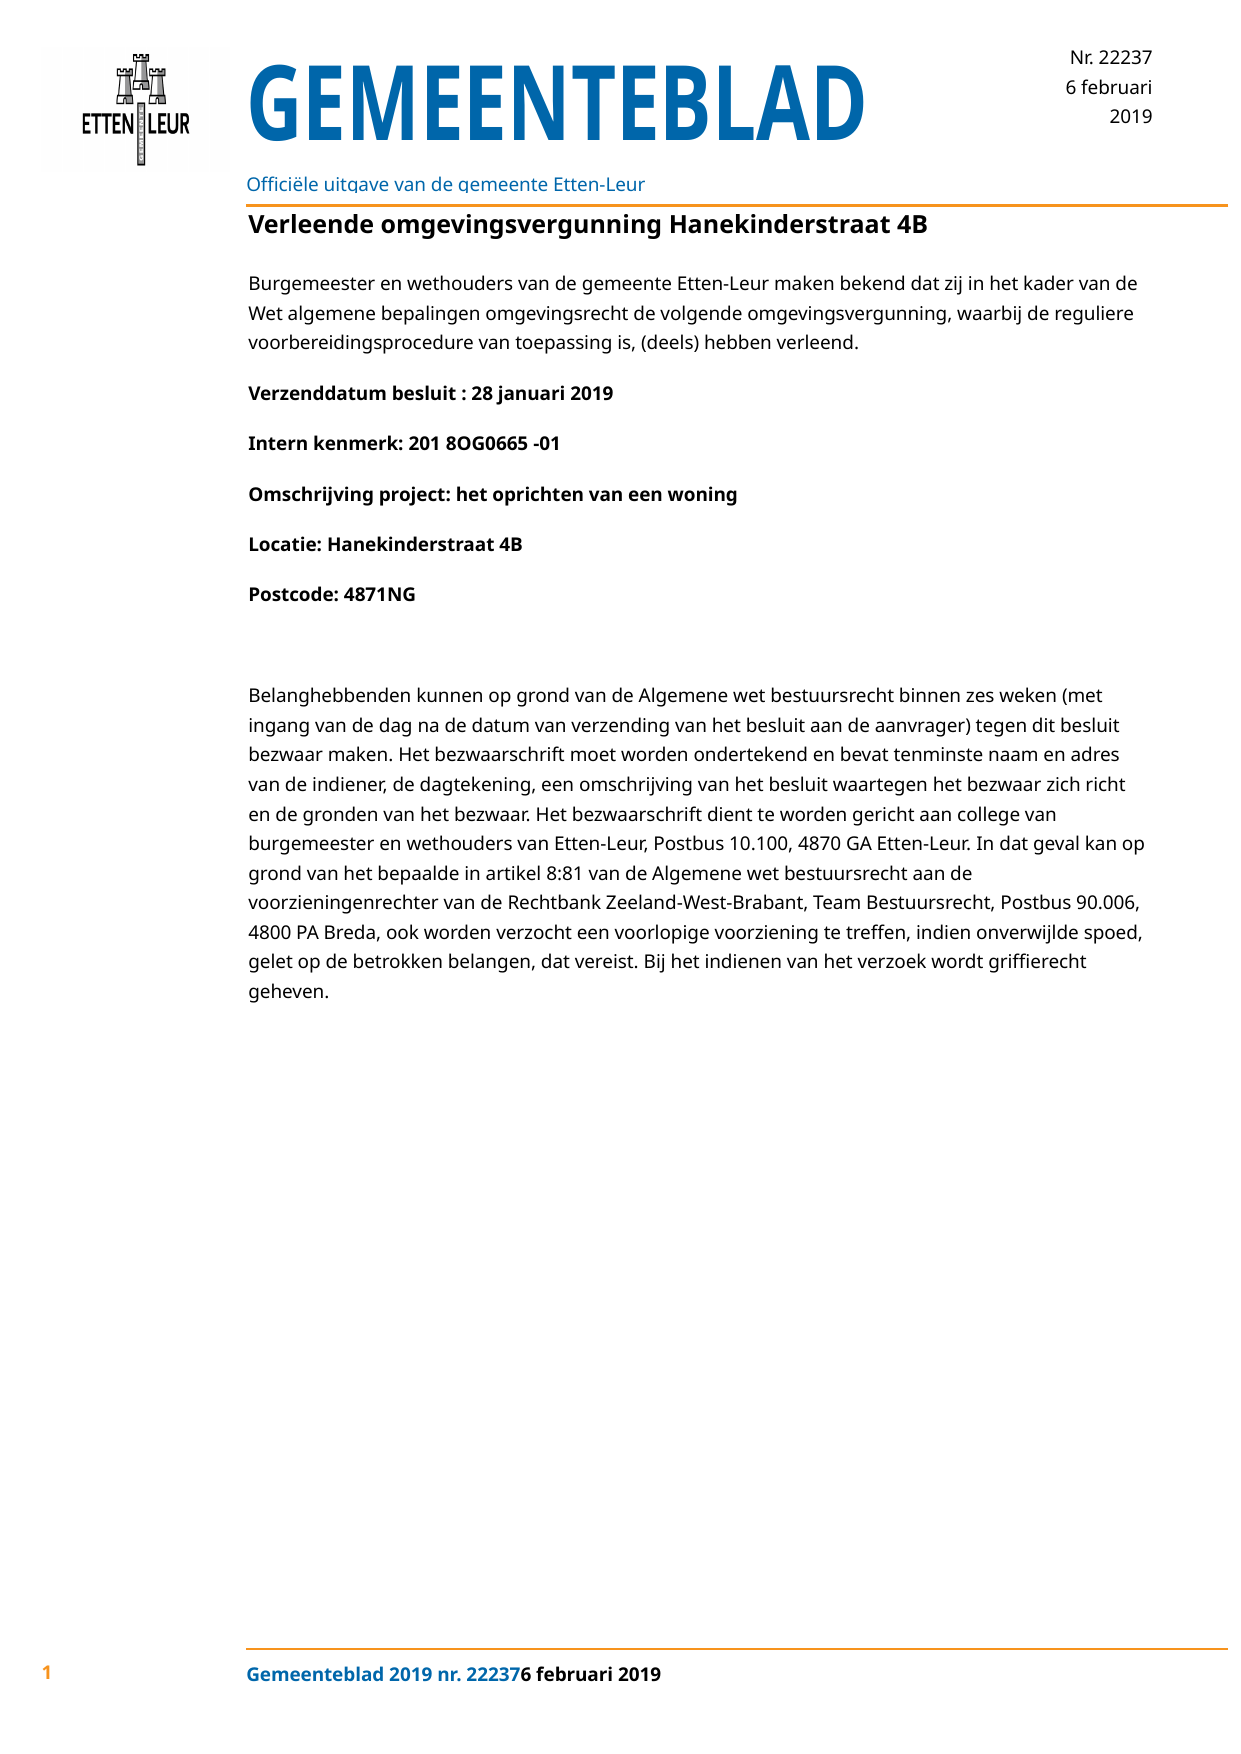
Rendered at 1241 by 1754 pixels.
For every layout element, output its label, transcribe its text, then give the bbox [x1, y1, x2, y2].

text Omschrijving project: het oprichten van een woning [248, 481, 1152, 506]
text Verleende omgevingsvergunning Hanekinderstraat 4B [248, 207, 1152, 241]
text Intern kenmerk: 201 8OG0665 -01 [248, 430, 1152, 456]
text Burgemeester en wethouders van de gemeente Etten-Leur maken bekend dat zij in het kader van de Wet algemene bepalingen omgevingsrecht de volgende omgevingsvergunning, waarbij de reguliere voorbereidingsprocedure van toepassing is, (deels) hebben verleend. [248, 270, 1152, 355]
picture [41, 47, 231, 172]
text Belanghebbenden kunnen op grond van de Algemene wet bestuursrecht binnen zes weken (met ingang van de dag na de datum van verzending van het besluit aan de aanvrager) tegen dit besluit bezwaar maken. Het bezwaarschrift moet worden ondertekend en bevat tenminste naam en adres van de indiener, de dagtekening, een omschrijving van het besluit waartegen het bezwaar zich richt en de gronden van het bezwaar. Het bezwaarschrift dient te worden gericht aan college van burgemeester en wethouders van Etten-Leur, Postbus 10.100, 4870 GA Etten-Leur. In dat geval kan op grond van het bepaalde in artikel 8:81 van de Algemene wet bestuursrecht aan de voorzieningenrechter van de Rechtbank Zeeland-West-Brabant, Team Bestuursrecht, Postbus 90.006, 4800 PA Breda, ook worden verzocht een voorlopige voorziening te treffen, indien onverwijlde spoed, gelet op de betrokken belangen, dat vereist. Bij het indienen van het verzoek wordt griffierecht geheven. [248, 682, 1152, 1004]
text Postcode: 4871NG [248, 582, 1152, 607]
text Locatie: Hanekinderstraat 4B [248, 531, 1152, 557]
text Verzenddatum besluit : 28 januari 2019 [248, 380, 1152, 406]
